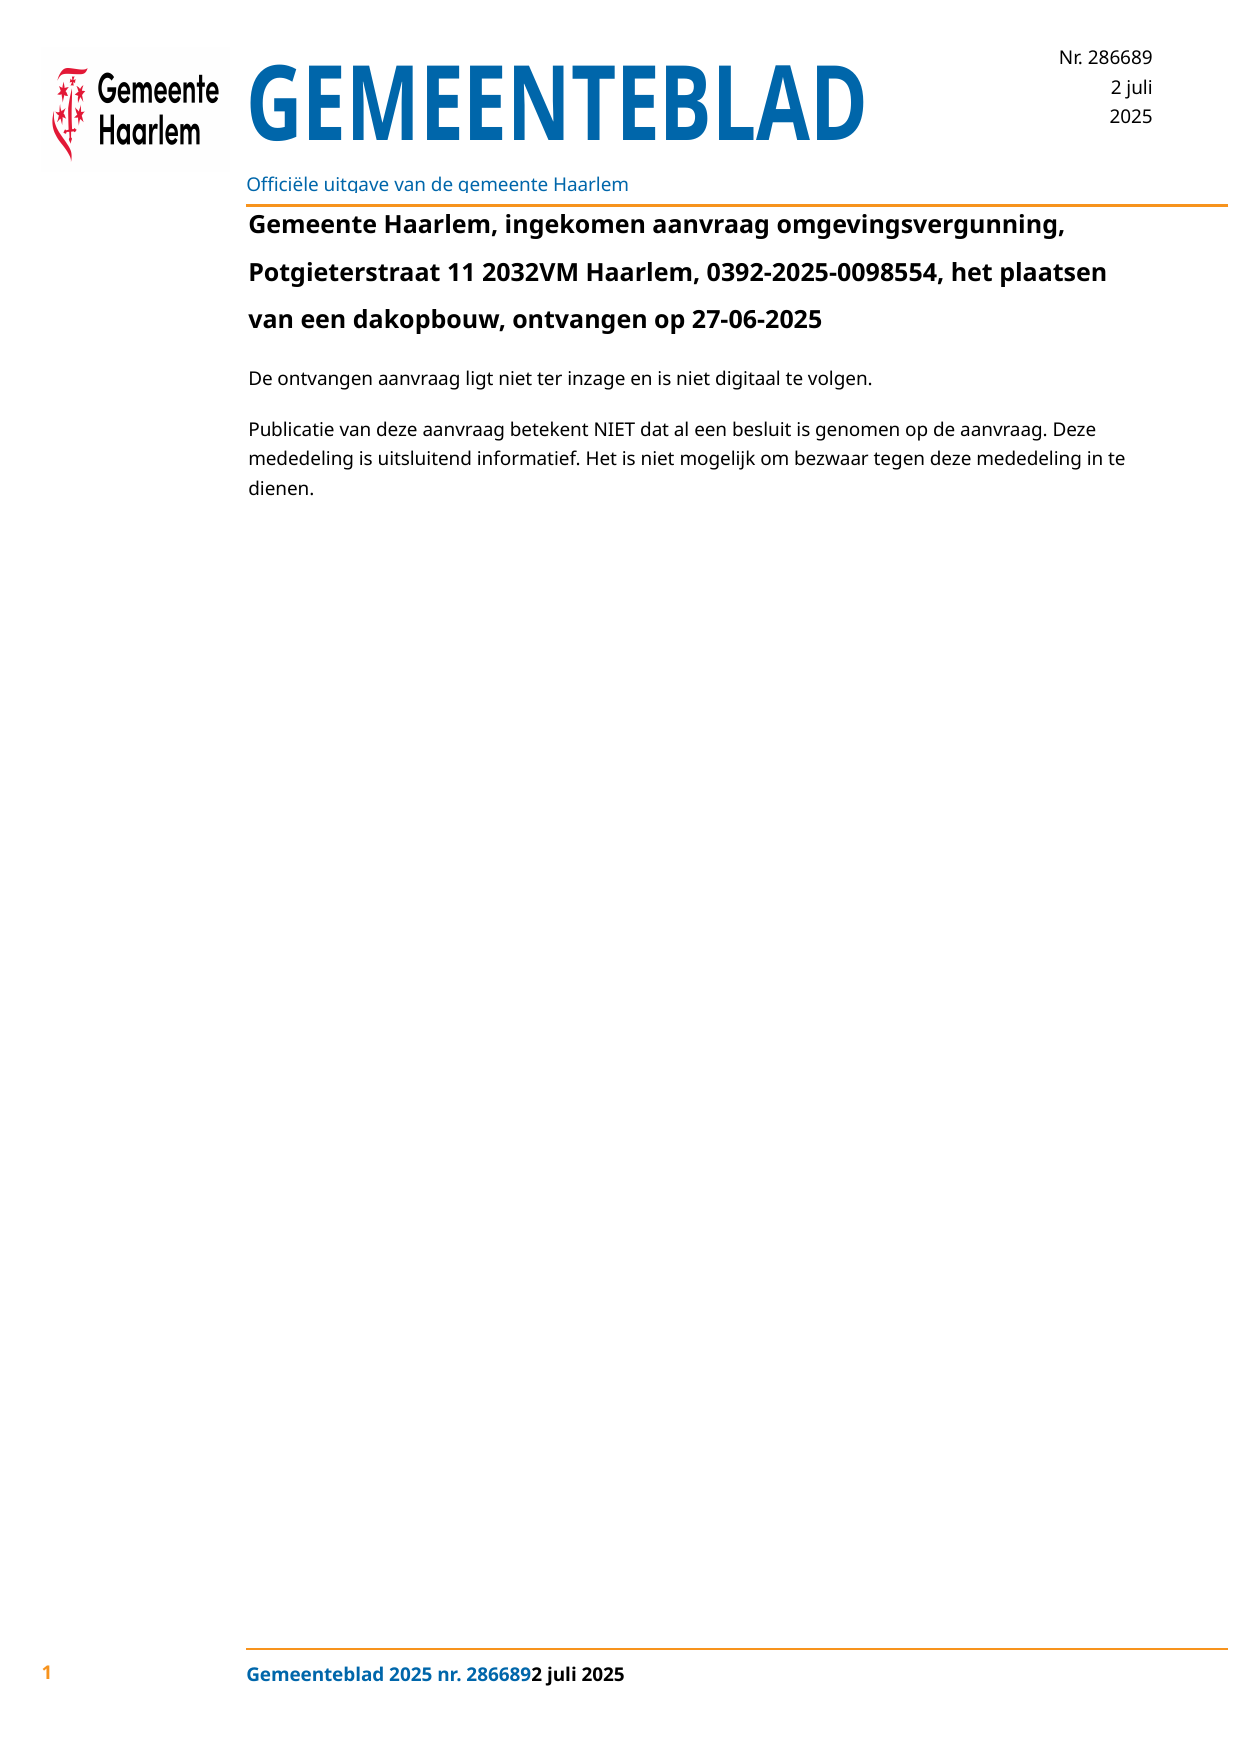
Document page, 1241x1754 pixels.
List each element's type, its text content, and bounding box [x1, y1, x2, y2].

text De ontvangen aanvraag ligt niet ter inzage en is niet digitaal te volgen. [248, 366, 1152, 391]
picture [41, 47, 231, 172]
text Publicatie van deze aanvraag betekent NIET dat al een besluit is genomen op de aanvraag. Deze mededeling is uitsluitend informatief. Het is niet mogelijk om bezwaar tegen deze mededeling in te dienen. [248, 416, 1152, 501]
text Gemeente Haarlem, ingekomen aanvraag omgevingsvergunning, Potgieterstraat 11 2032VM Haarlem, 0392-2025-0098554, het plaatsen van een dakopbouw, ontvangen op 27-06-2025 [248, 207, 1152, 336]
